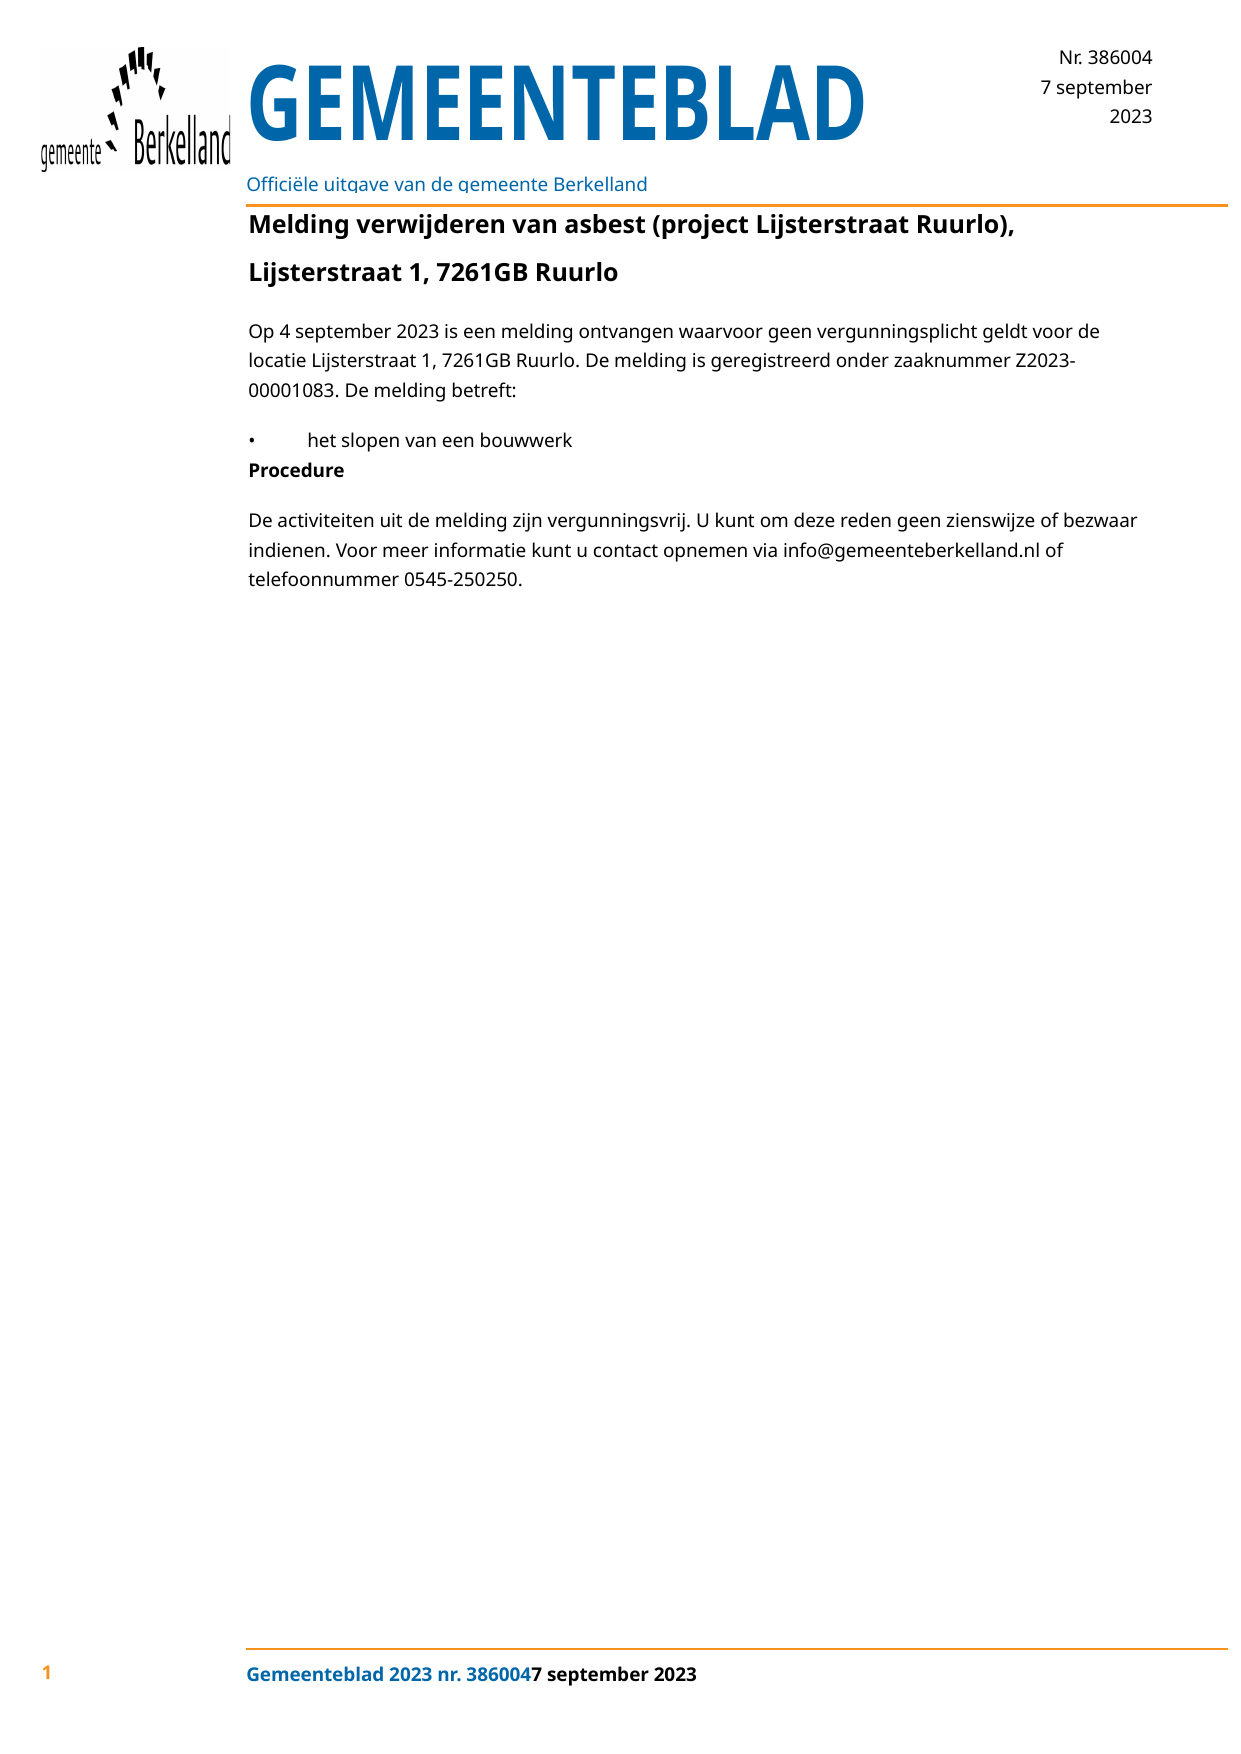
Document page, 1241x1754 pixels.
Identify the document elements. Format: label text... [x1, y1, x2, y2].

list het slopen van een bouwwerk [248, 427, 1152, 453]
picture [41, 47, 231, 172]
text Op 4 september 2023 is een melding ontvangen waarvoor geen vergunningsplicht geldt voor de locatie Lijsterstraat 1, 7261GB Ruurlo. De melding is geregistreerd onder zaaknummer Z2023-00001083. De melding betreft: [248, 318, 1152, 403]
text Procedure [248, 457, 1152, 483]
text Melding verwijderen van asbest (project Lijsterstraat Ruurlo), Lijsterstraat 1, 7261GB Ruurlo [248, 207, 1152, 288]
text De activiteiten uit de melding zijn vergunningsvrij. U kunt om deze reden geen zienswijze of bezwaar indienen. Voor meer informatie kunt u contact opnemen via info@gemeenteberkelland.nl of telefoonnummer 0545-250250. [248, 507, 1152, 592]
